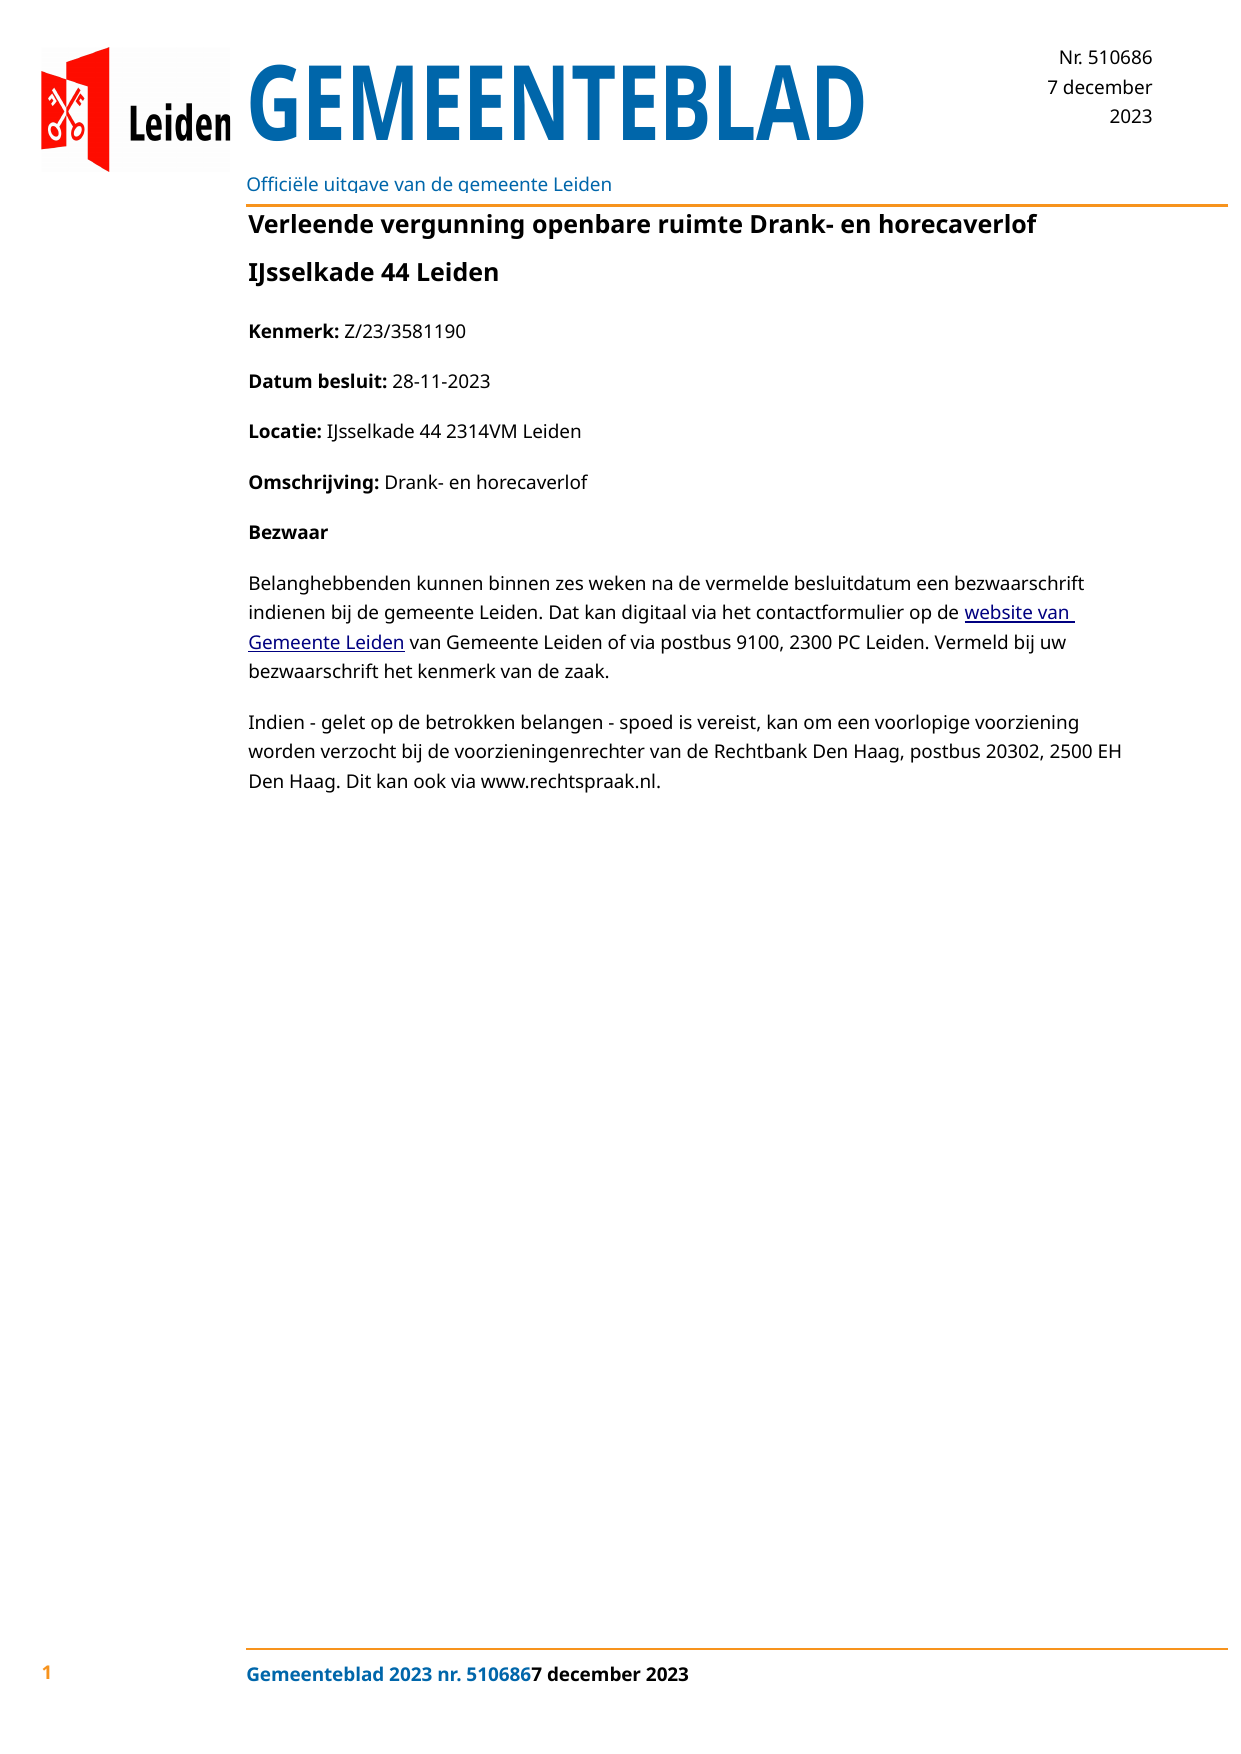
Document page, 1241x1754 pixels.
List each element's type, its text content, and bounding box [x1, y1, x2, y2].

text Kenmerk: Z/23/3581190 [248, 318, 1152, 344]
text Verleende vergunning openbare ruimte Drank- en horecaverlof IJsselkade 44 Leiden [248, 207, 1152, 288]
text Locatie: IJsselkade 44 2314VM Leiden [248, 419, 1152, 444]
text Datum besluit: 28-11-2023 [248, 368, 1152, 394]
text Indien - gelet op de betrokken belangen - spoed is vereist, kan om een voorlopige voorziening worden verzocht bij de voorzieningenrechter van de Rechtbank Den Haag, postbus 20302, 2500 EH Den Haag. Dit kan ook via www.rechtspraak.nl. [248, 709, 1152, 794]
text Omschrijving: Drank- en horecaverlof [248, 469, 1152, 495]
picture [41, 47, 231, 172]
text Belanghebbenden kunnen binnen zes weken na de vermelde besluitdatum een bezwaarschrift indienen bij de gemeente Leiden. Dat kan digitaal via het contactformulier op de website van Gemeente Leiden van Gemeente Leiden of via postbus 9100, 2300 PC Leiden. Vermeld bij uw bezwaarschrift het kenmerk van de zaak. [248, 570, 1152, 684]
text Bezwaar [248, 519, 1152, 545]
